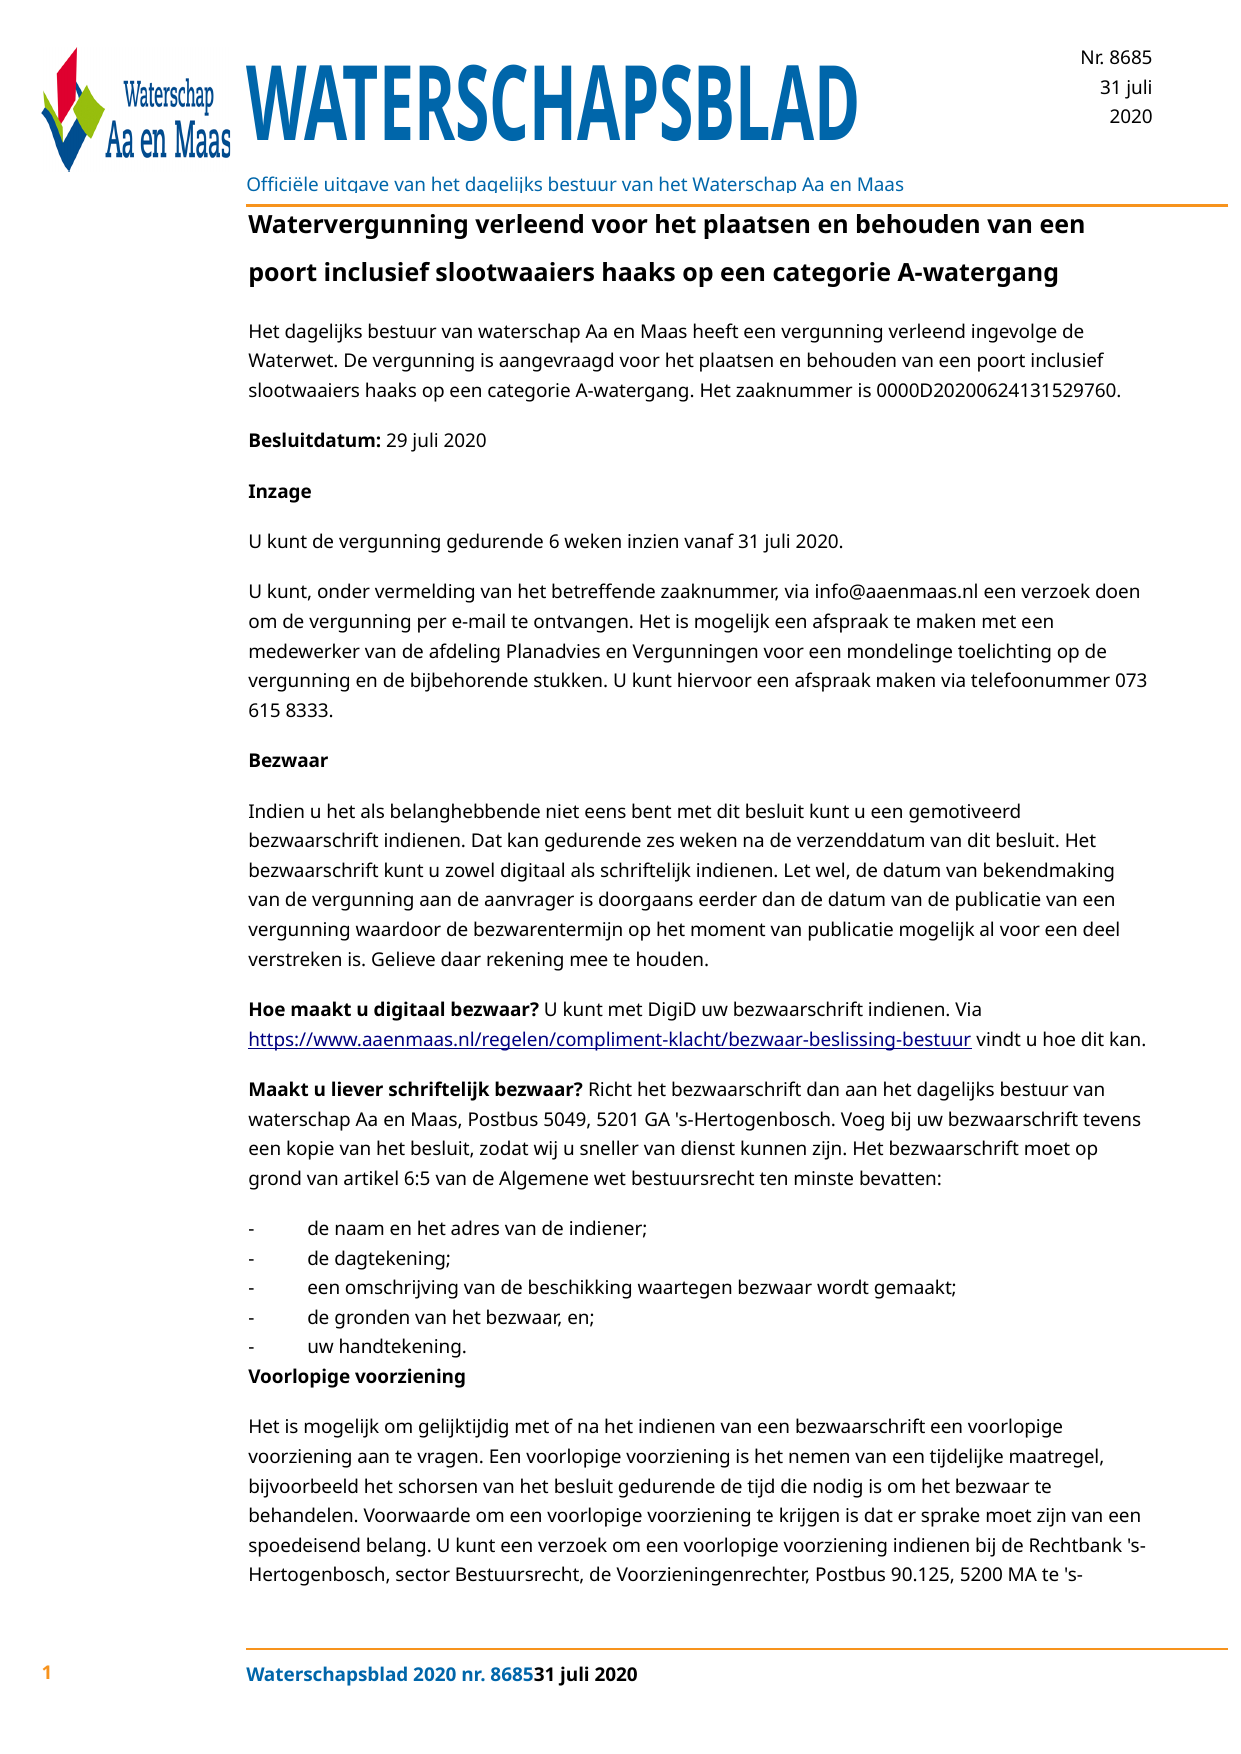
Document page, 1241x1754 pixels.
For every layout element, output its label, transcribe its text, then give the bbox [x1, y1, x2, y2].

text Bezwaar [248, 747, 1152, 773]
text Het is mogelijk om gelijktijdig met of na het indienen van een bezwaarschrift een voorlopige voorziening aan te vragen. Een voorlopige voorziening is het nemen van een tijdelijke maatregel, bijvoorbeeld het schorsen van het besluit gedurende de tijd die nodig is om het bezwaar te behandelen. Voorwaarde om een voorlopige voorziening te krijgen is dat er sprake moet zijn van een spoedeisend belang. U kunt een verzoek om een voorlopige voorziening indienen bij de Rechtbank 's-Hertogenbosch, sector Bestuursrecht, de Voorzieningenrechter, Postbus 90.125, 5200 MA te 's- [248, 1414, 1152, 1587]
text Maakt u liever schriftelijk bezwaar? Richt het bezwaarschrift dan aan het dagelijks bestuur van waterschap Aa en Maas, Postbus 5049, 5201 GA 's-Hertogenbosch. Voeg bij uw bezwaarschrift tevens een kopie van het besluit, zodat wij u sneller van dienst kunnen zijn. Het bezwaarschrift moet op grond van artikel 6:5 van de Algemene wet bestuursrecht ten minste bevatten: [248, 1076, 1152, 1191]
list uw handtekening. [248, 1334, 1152, 1359]
text Voorlopige voorziening [248, 1363, 1152, 1389]
list de naam en het adres van de indiener; [248, 1215, 1152, 1241]
text Indien u het als belanghebbende niet eens bent met dit besluit kunt u een gemotiveerd bezwaarschrift indienen. Dat kan gedurende zes weken na de verzenddatum van dit besluit. Het bezwaarschrift kunt u zowel digitaal als schriftelijk indienen. Let wel, de datum van bekendmaking van de vergunning aan de aanvrager is doorgaans eerder dan de datum van de publicatie van een vergunning waardoor de bezwarentermijn op het moment van publicatie mogelijk al voor een deel verstreken is. Gelieve daar rekening mee te houden. [248, 798, 1152, 972]
text Besluitdatum: 29 juli 2020 [248, 427, 1152, 453]
text U kunt de vergunning gedurende 6 weken inzien vanaf 31 juli 2020. [248, 528, 1152, 554]
text Inzage [248, 478, 1152, 504]
list de dagtekening; [248, 1245, 1152, 1271]
picture [41, 47, 231, 172]
list de gronden van het bezwaar, en; [248, 1304, 1152, 1330]
list een omschrijving van de beschikking waartegen bezwaar wordt gemaakt; [248, 1274, 1152, 1300]
text Hoe maakt u digitaal bezwaar? U kunt met DigiD uw bezwaarschrift indienen. Via https://www.aaenmaas.nl/regelen/compliment-klacht/bezwaar-beslissing-bestuur vindt u hoe dit kan. [248, 996, 1152, 1052]
text Het dagelijks bestuur van waterschap Aa en Maas heeft een vergunning verleend ingevolge de Waterwet. De vergunning is aangevraagd voor het plaatsen en behouden van een poort inclusief slootwaaiers haaks op een categorie A-watergang. Het zaaknummer is 0000D20200624131529760. [248, 318, 1152, 403]
text Watervergunning verleend voor het plaatsen en behouden van een poort inclusief slootwaaiers haaks op een categorie A-watergang [248, 207, 1152, 288]
text U kunt, onder vermelding van het betreffende zaaknummer, via info@aaenmaas.nl een verzoek doen om de vergunning per e-mail te ontvangen. Het is mogelijk een afspraak te maken met een medewerker van de afdeling Planadvies en Vergunningen voor een mondelinge toelichting op de vergunning en de bijbehorende stukken. U kunt hiervoor een afspraak maken via telefoonummer 073 615 8333. [248, 579, 1152, 723]
